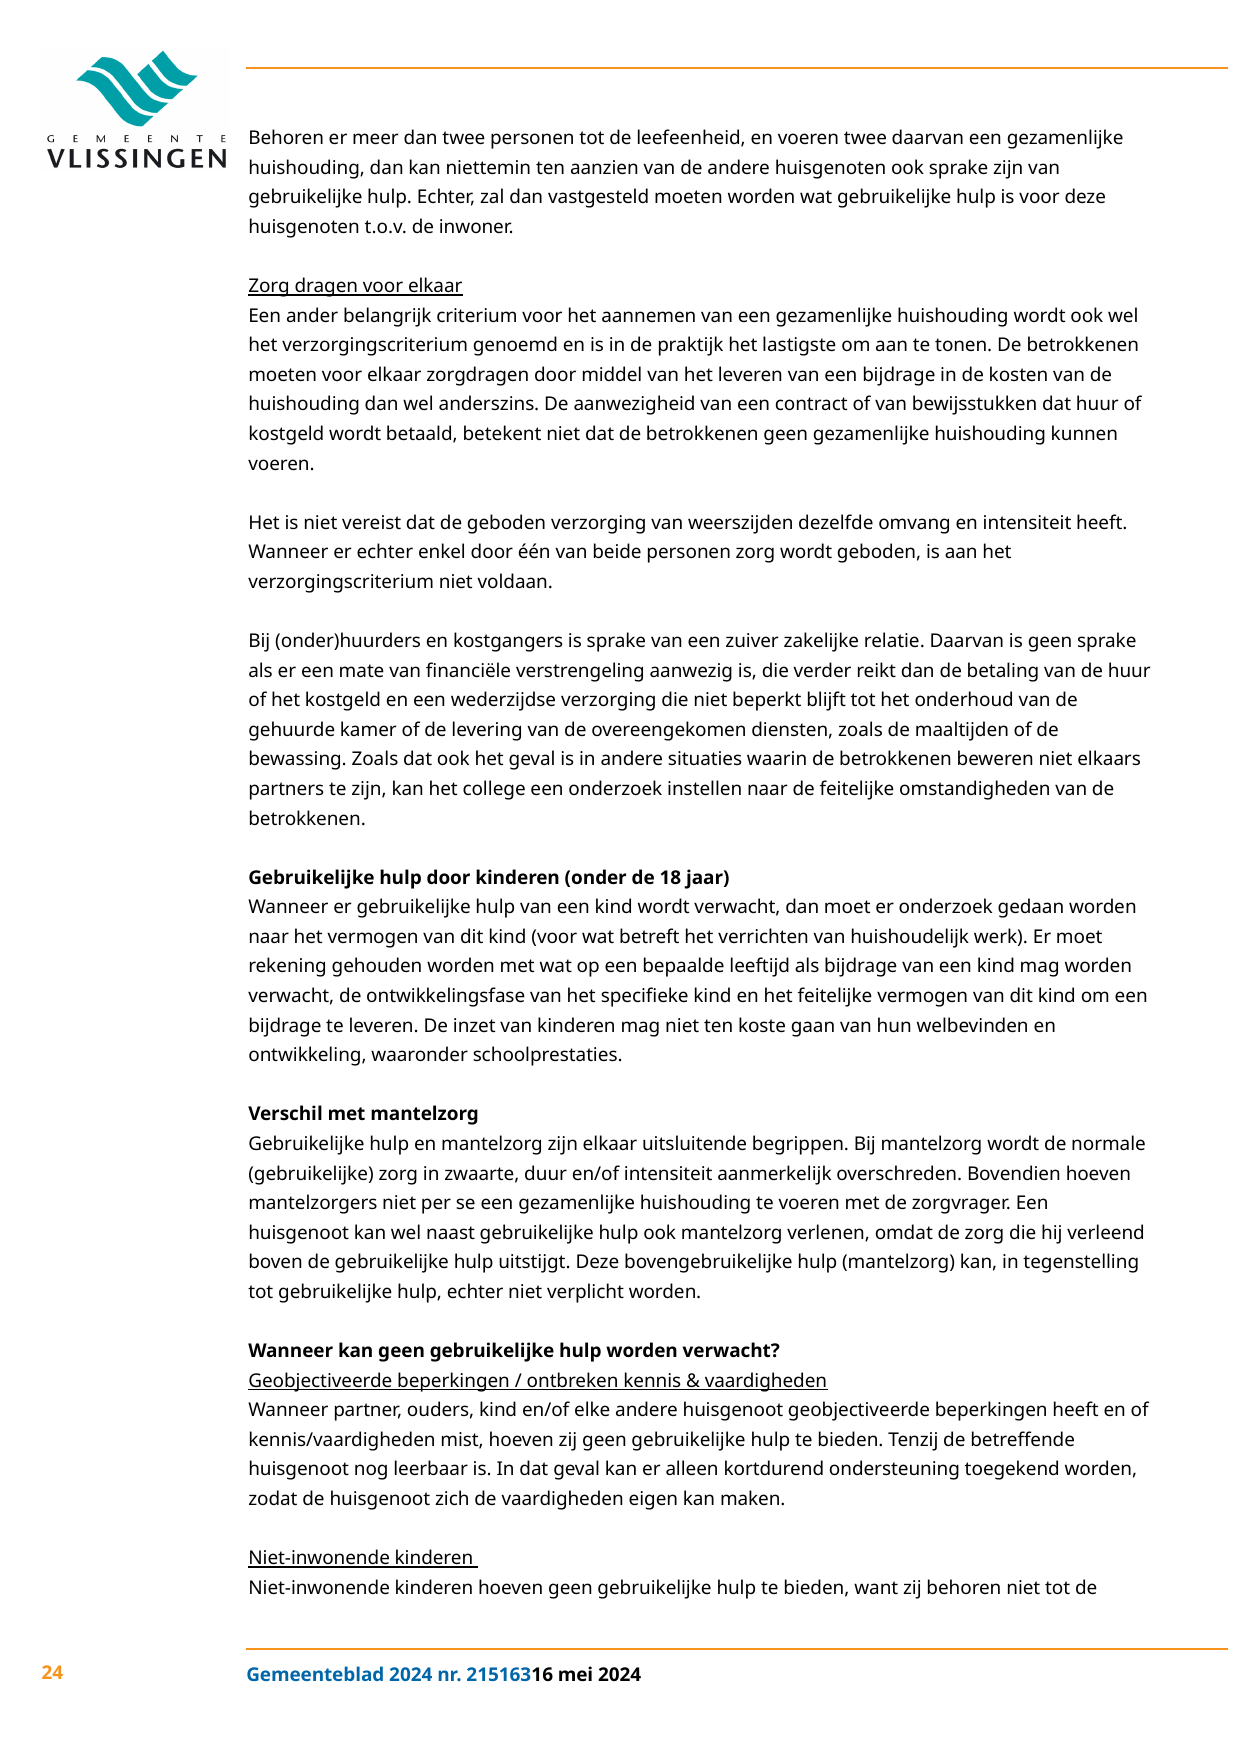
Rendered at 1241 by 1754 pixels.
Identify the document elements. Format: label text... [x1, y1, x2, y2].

text Niet-inwonende kinderen [248, 1544, 1152, 1570]
text Het is niet vereist dat de geboden verzorging van weerszijden dezelfde omvang en intensiteit heeft. Wanneer er echter enkel door één van beide personen zorg wordt geboden, is aan het verzorgingscriterium niet voldaan. [248, 509, 1152, 594]
text Gebruikelijke hulp en mantelzorg zijn elkaar uitsluitende begrippen. Bij mantelzorg wordt de normale (gebruikelijke) zorg in zwaarte, duur en/of intensiteit aanmerkelijk overschreden. Bovendien hoeven mantelzorgers niet per se een gezamenlijke huishouding te voeren met de zorgvrager. Een huisgenoot kan wel naast gebruikelijke hulp ook mantelzorg verlenen, omdat de zorg die hij verleend boven de gebruikelijke hulp uitstijgt. Deze bovengebruikelijke hulp (mantelzorg) kan, in tegenstelling tot gebruikelijke hulp, echter niet verplicht worden. [248, 1130, 1152, 1304]
text Een ander belangrijk criterium voor het aannemen van een gezamenlijke huishouding wordt ook wel het verzorgingscriterium genoemd en is in de praktijk het lastigste om aan te tonen. De betrokkenen moeten voor elkaar zorgdragen door middel van het leveren van een bijdrage in de kosten van de huishouding dan wel anderszins. De aanwezigheid van een contract of van bewijsstukken dat huur of kostgeld wordt betaald, betekent niet dat de betrokkenen geen gezamenlijke huishouding kunnen voeren. [248, 302, 1152, 476]
text Wanneer partner, ouders, kind en/of elke andere huisgenoot geobjectiveerde beperkingen heeft en of kennis/vaardigheden mist, hoeven zij geen gebruikelijke hulp te bieden. Tenzij de betreffende huisgenoot nog leerbaar is. In dat geval kan er alleen kortdurend ondersteuning toegekend worden, zodat de huisgenoot zich de vaardigheden eigen kan maken. [248, 1396, 1152, 1511]
text Gebruikelijke hulp door kinderen (onder de 18 jaar) [248, 864, 1152, 890]
text Verschil met mantelzorg [248, 1101, 1152, 1126]
text Niet-inwonende kinderen hoeven geen gebruikelijke hulp te bieden, want zij behoren niet tot de [248, 1574, 1152, 1600]
text Geobjectiveerde beperkingen / ontbreken kennis & vaardigheden [248, 1367, 1152, 1393]
text Wanneer er gebruikelijke hulp van een kind wordt verwacht, dan moet er onderzoek gedaan worden naar het vermogen van dit kind (voor wat betreft het verrichten van huishoudelijk werk). Er moet rekening gehouden worden met wat op een bepaalde leeftijd als bijdrage van een kind mag worden verwacht, de ontwikkelingsfase van het specifieke kind en het feitelijke vermogen van dit kind om een bijdrage te leveren. De inzet van kinderen mag niet ten koste gaan van hun welbevinden en ontwikkeling, waaronder schoolprestaties. [248, 893, 1152, 1067]
text Zorg dragen voor elkaar [248, 272, 1152, 298]
text Behoren er meer dan twee personen tot de leefeenheid, en voeren twee daarvan een gezamenlijke huishouding, dan kan niettemin ten aanzien van de andere huisgenoten ook sprake zijn van gebruikelijke hulp. Echter, zal dan vastgesteld moeten worden wat gebruikelijke hulp is voor deze huisgenoten t.o.v. de inwoner. [248, 124, 1152, 239]
picture [41, 47, 231, 172]
text Bij (onder)huurders en kostgangers is sprake van een zuiver zakelijke relatie. Daarvan is geen sprake als er een mate van financiële verstrengeling aanwezig is, die verder reikt dan de betaling van de huur of het kostgeld en een wederzijdse verzorging die niet beperkt blijft tot het onderhoud van de gehuurde kamer of de levering van de overeengekomen diensten, zoals de maaltijden of de bewassing. Zoals dat ook het geval is in andere situaties waarin de betrokkenen beweren niet elkaars partners te zijn, kan het college een onderzoek instellen naar de feitelijke omstandigheden van de betrokkenen. [248, 627, 1152, 831]
text Wanneer kan geen gebruikelijke hulp worden verwacht? [248, 1337, 1152, 1363]
